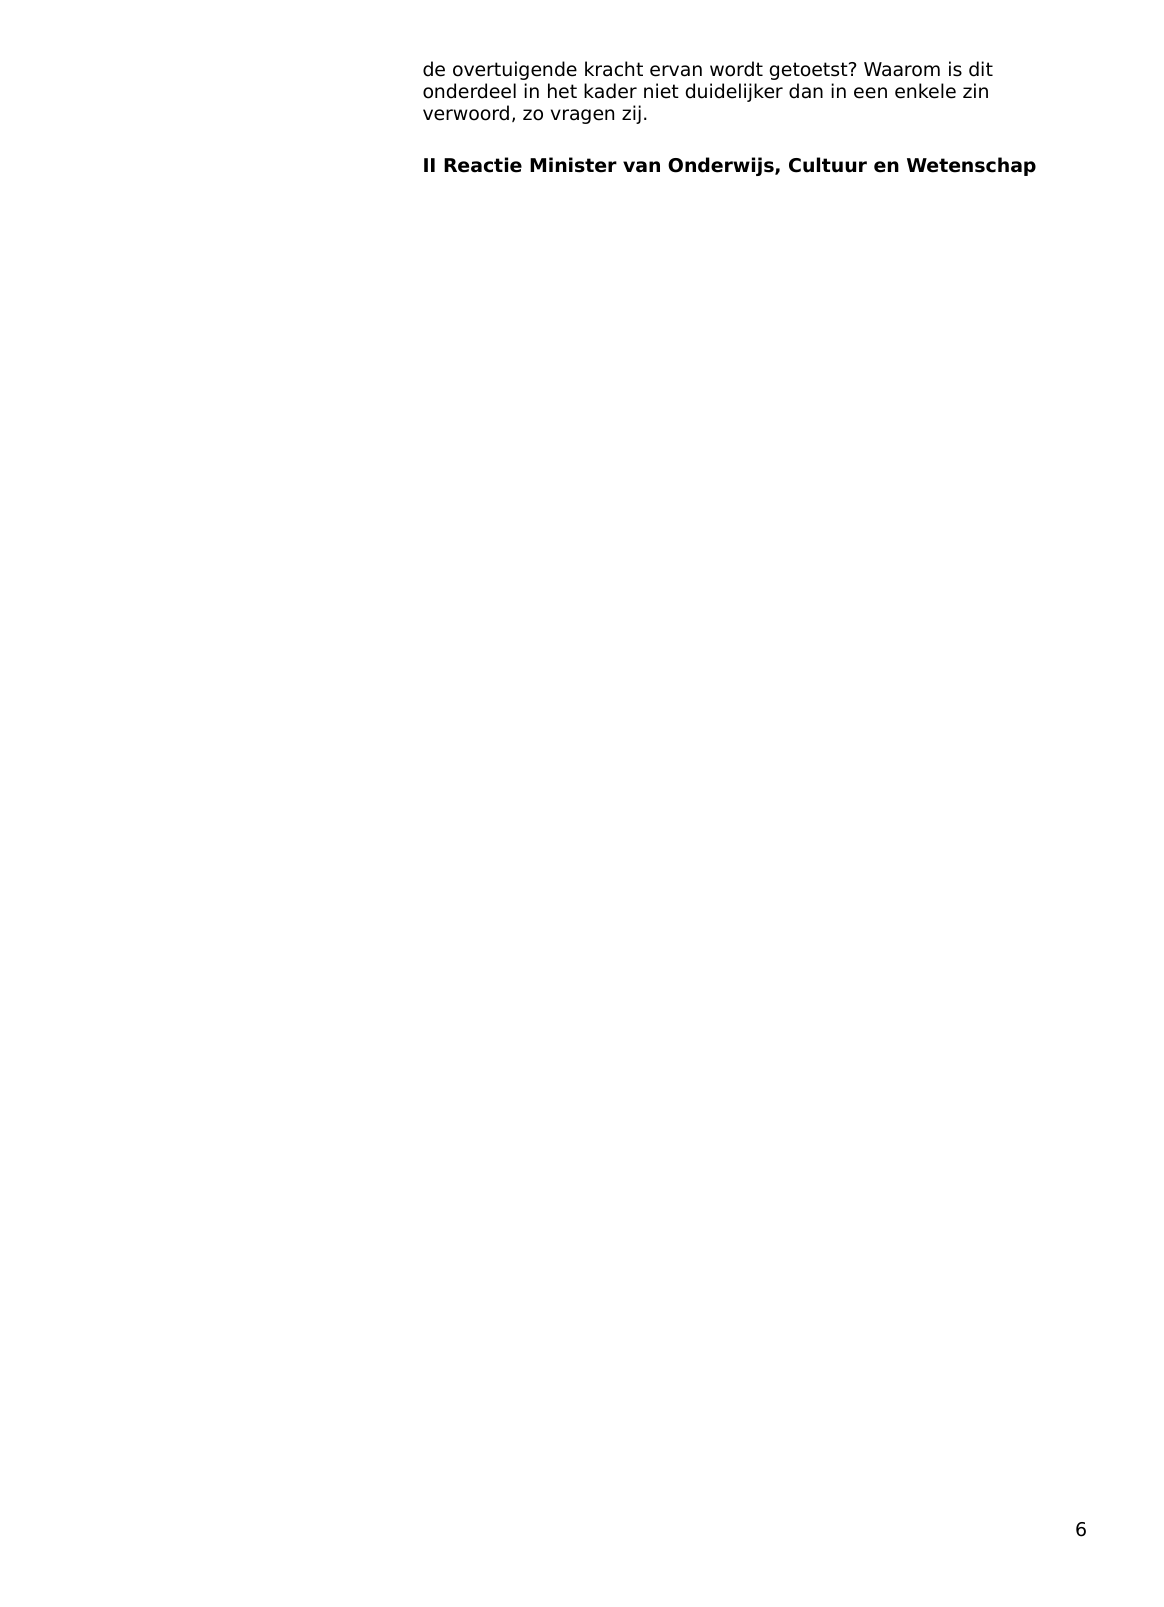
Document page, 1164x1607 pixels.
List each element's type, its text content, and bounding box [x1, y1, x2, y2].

subtitle II Reactie Minister van Onderwijs, Cultuur en Wetenschap [422, 155, 1087, 177]
text de overtuigende kracht ervan wordt getoetst? Waarom is dit onderdeel in het kader niet duidelijker dan in een enkele zin verwoord, zo vragen zij. [422, 59, 1087, 125]
